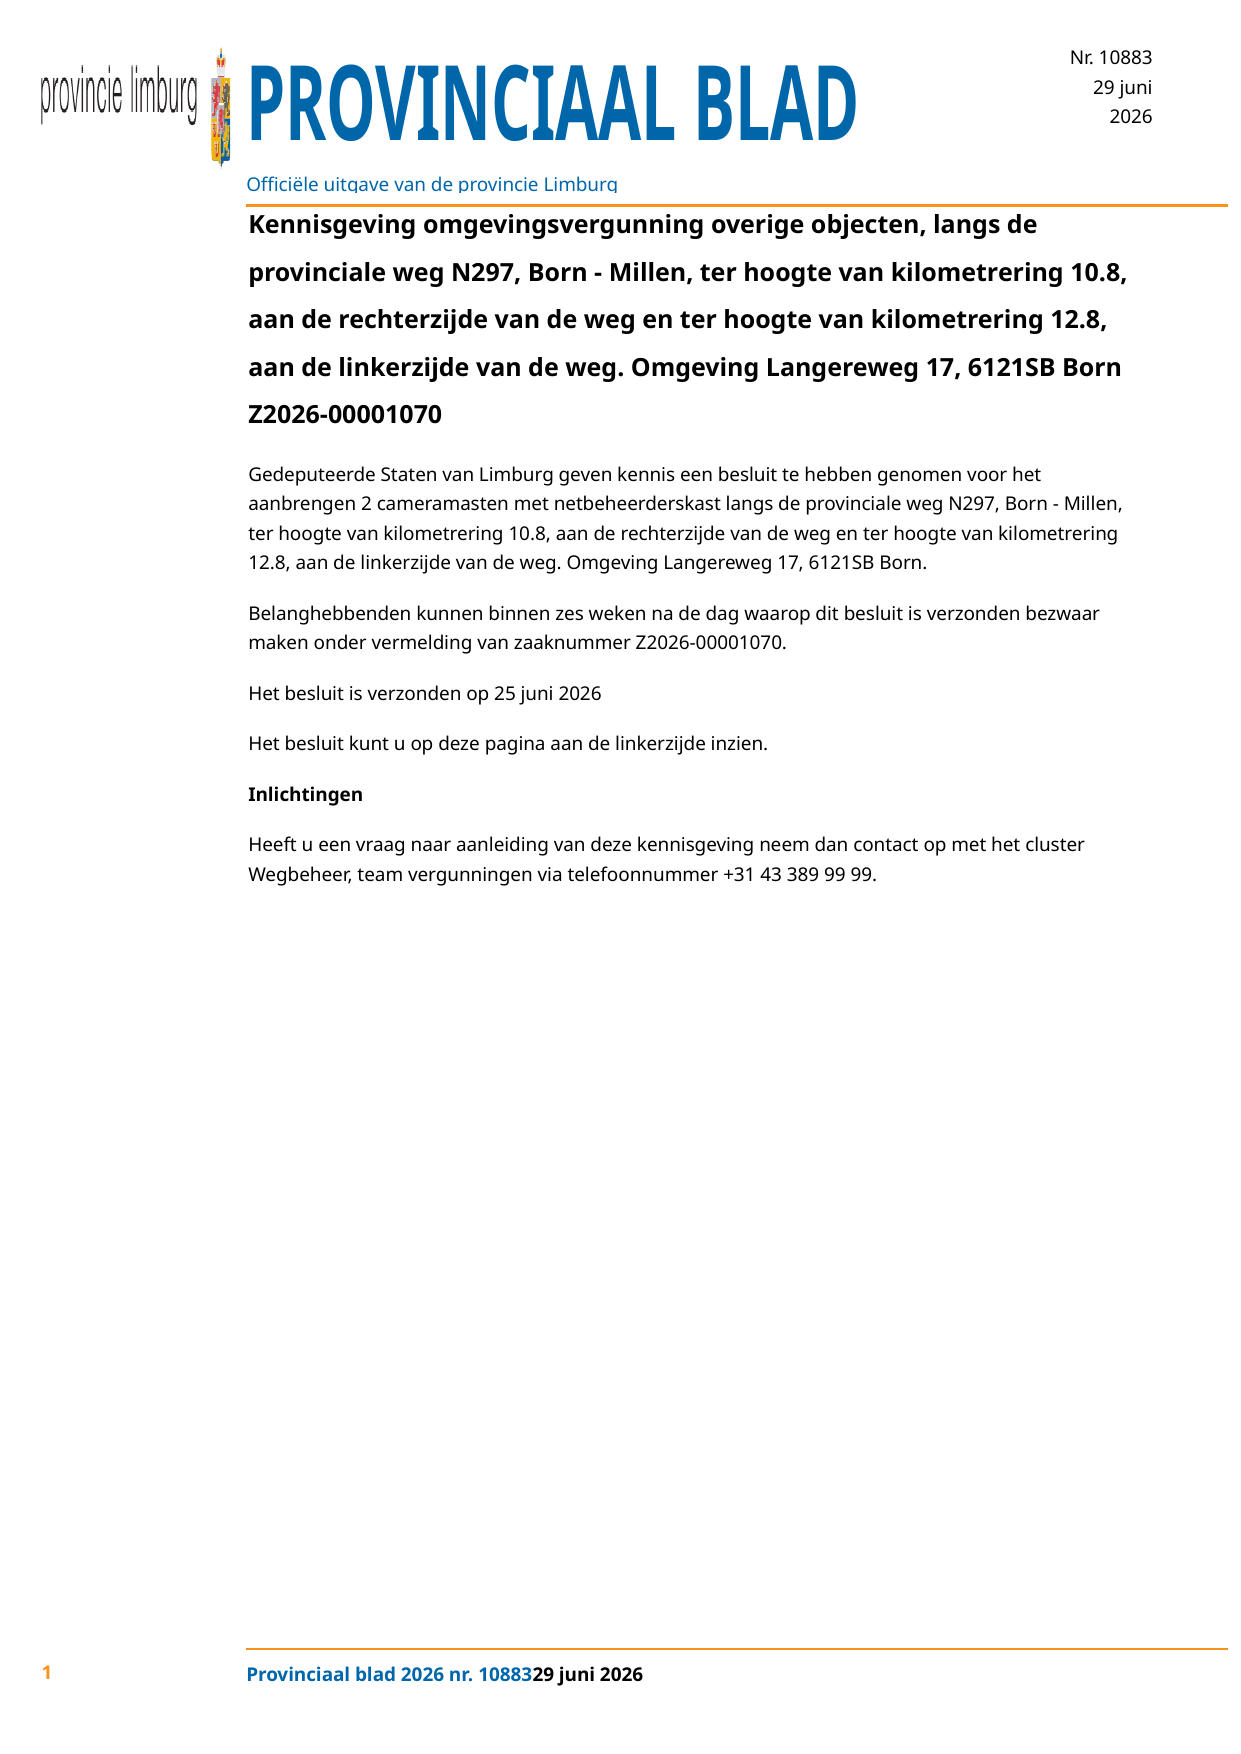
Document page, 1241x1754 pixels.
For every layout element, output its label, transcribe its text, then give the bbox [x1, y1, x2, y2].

text Gedeputeerde Staten van Limburg geven kennis een besluit te hebben genomen voor het aanbrengen 2 cameramasten met netbeheerderskast langs de provinciale weg N297, Born - Millen, ter hoogte van kilometrering 10.8, aan de rechterzijde van de weg en ter hoogte van kilometrering 12.8, aan de linkerzijde van de weg. Omgeving Langereweg 17, 6121SB Born. [248, 461, 1152, 575]
picture [41, 47, 231, 172]
text Heeft u een vraag naar aanleiding van deze kennisgeving neem dan contact op met het cluster Wegbeheer, team vergunningen via telefoonnummer +31 43 389 99 99. [248, 831, 1152, 886]
text Het besluit is verzonden op 25 juni 2026 [248, 680, 1152, 706]
text Het besluit kunt u op deze pagina aan de linkerzijde inzien. [248, 730, 1152, 756]
text Belanghebbenden kunnen binnen zes weken na de dag waarop dit besluit is verzonden bezwaar maken onder vermelding van zaaknummer Z2026-00001070. [248, 600, 1152, 655]
text Inlichtingen [248, 781, 1152, 806]
text Kennisgeving omgevingsvergunning overige objecten, langs de provinciale weg N297, Born - Millen, ter hoogte van kilometrering 10.8, aan de rechterzijde van de weg en ter hoogte van kilometrering 12.8, aan de linkerzijde van de weg. Omgeving Langereweg 17, 6121SB Born Z2026-00001070 [248, 207, 1152, 431]
